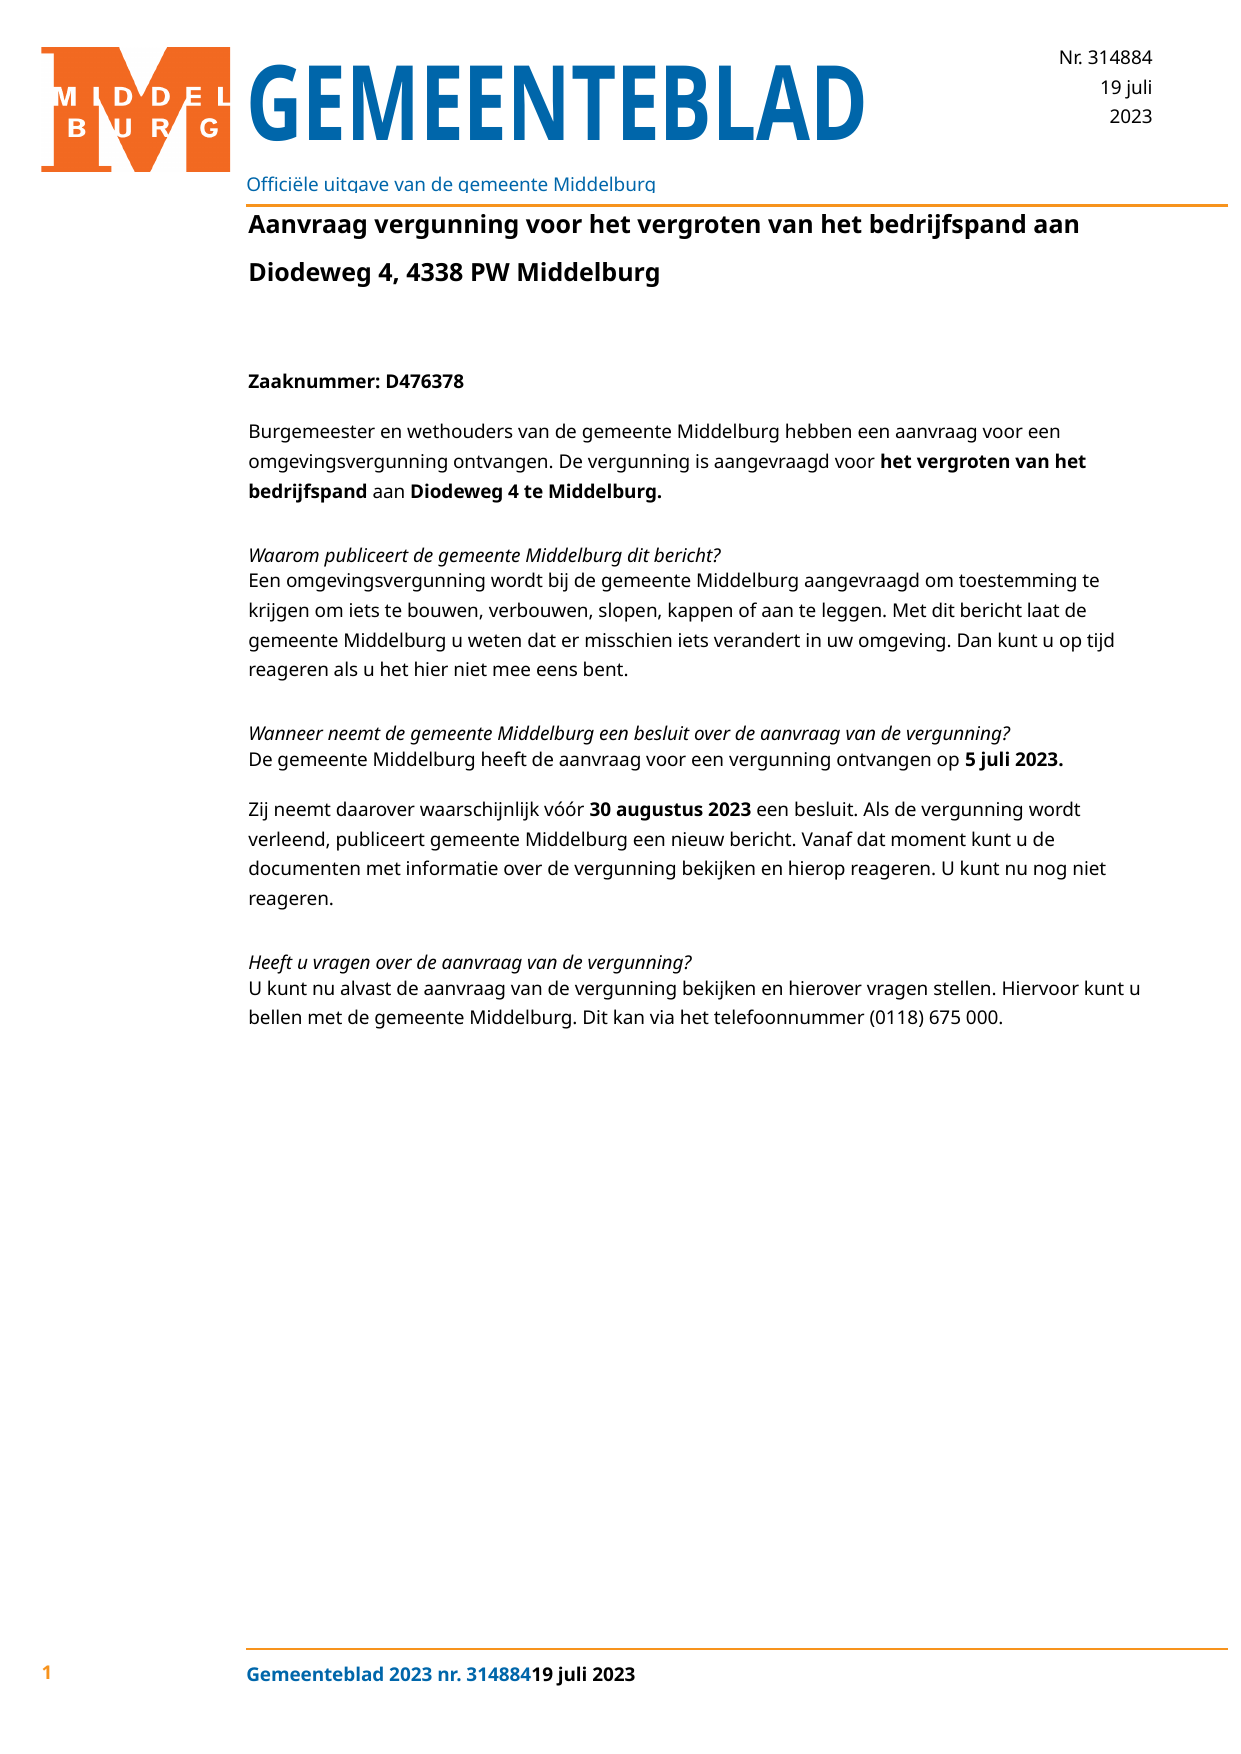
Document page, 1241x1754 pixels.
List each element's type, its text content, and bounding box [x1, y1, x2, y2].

text De gemeente Middelburg heeft de aanvraag voor een vergunning ontvangen op 5 juli 2023. [248, 746, 1152, 772]
text Aanvraag vergunning voor het vergroten van het bedrijfspand aan Diodeweg 4, 4338 PW Middelburg [248, 207, 1152, 288]
text Een omgevingsvergunning wordt bij de gemeente Middelburg aangevraagd om toestemming te krijgen om iets te bouwen, verbouwen, slopen, kappen of aan te leggen. Met dit bericht laat de gemeente Middelburg u weten dat er misschien iets verandert in uw omgeving. Dan kunt u op tijd reageren als u het hier niet mee eens bent. [248, 568, 1152, 682]
text Wanneer neemt de gemeente Middelburg een besluit over de aanvraag van de vergunning? [248, 720, 1152, 746]
picture [41, 47, 231, 172]
text Zij neemt daarover waarschijnlijk vóór 30 augustus 2023 een besluit. Als de vergunning wordt verleend, publiceert gemeente Middelburg een nieuw bericht. Vanaf dat moment kunt u de documenten met informatie over de vergunning bekijken en hierop reageren. U kunt nu nog niet reageren. [248, 796, 1152, 911]
text Heeft u vragen over de aanvraag van de vergunning? [248, 949, 1152, 975]
text Waarom publiceert de gemeente Middelburg dit bericht? [248, 542, 1152, 568]
text Zaaknummer: D476378 [248, 368, 1152, 394]
text Burgemeester en wethouders van de gemeente Middelburg hebben een aanvraag voor een omgevingsvergunning ontvangen. De vergunning is aangevraagd voor het vergroten van het bedrijfspand aan Diodeweg 4 te Middelburg. [248, 419, 1152, 504]
text U kunt nu alvast de aanvraag van de vergunning bekijken en hierover vragen stellen. Hiervoor kunt u bellen met de gemeente Middelburg. Dit kan via het telefoonnummer (0118) 675 000. [248, 975, 1152, 1030]
